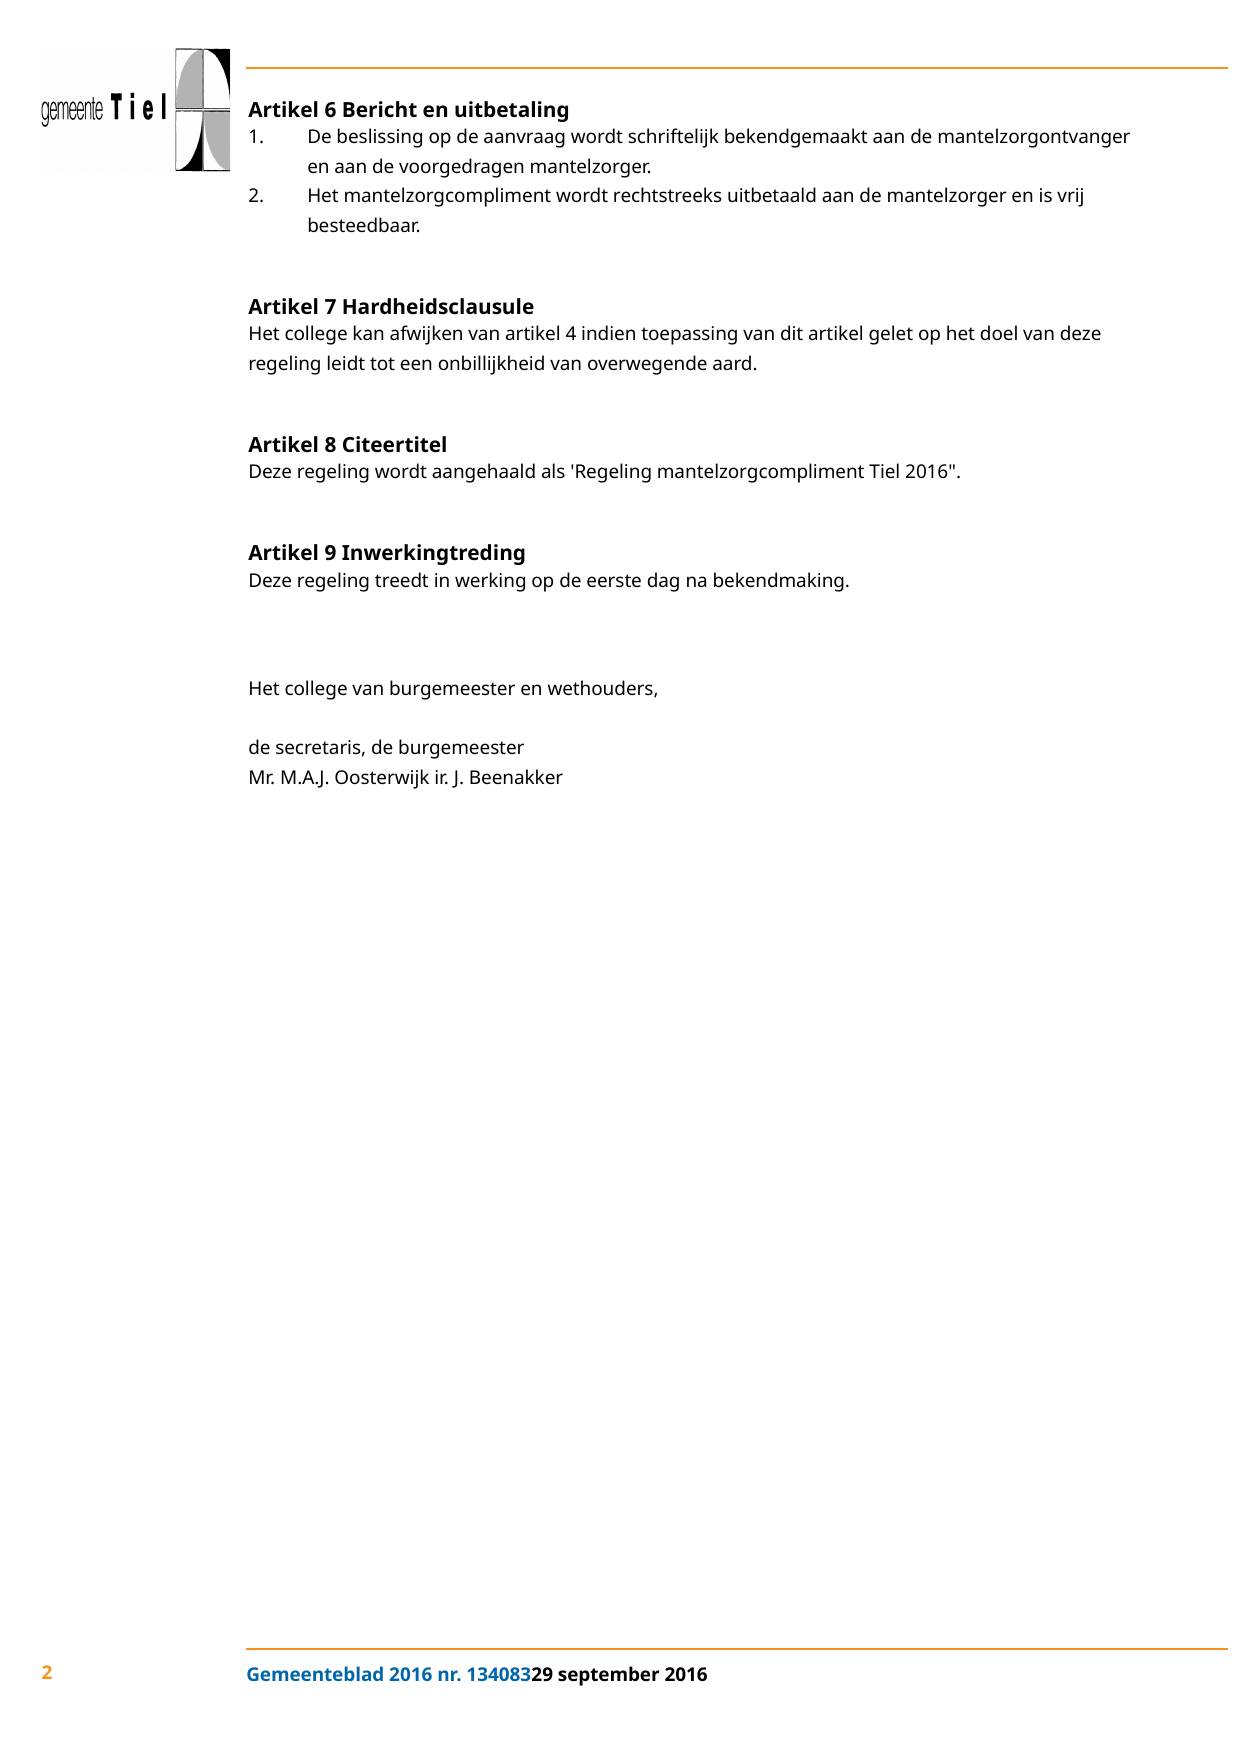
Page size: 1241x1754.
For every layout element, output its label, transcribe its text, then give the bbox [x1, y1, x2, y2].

text Deze regeling treedt in werking op de eerste dag na bekendmaking. [248, 567, 1152, 593]
picture [41, 47, 231, 172]
text Artikel 9 Inwerkingtreding [248, 538, 1152, 567]
text Het college van burgemeester en wethouders, [248, 675, 1152, 701]
list Het mantelzorgcompliment wordt rechtstreeks uitbetaald aan de mantelzorger en is vrij besteedbaar. [248, 182, 1152, 238]
text Mr. M.A.J. Oosterwijk ir. J. Beenakker [248, 764, 1152, 790]
text Artikel 8 Citeertitel [248, 430, 1152, 458]
text Artikel 6 Bericht en uitbetaling [248, 95, 1152, 123]
list De beslissing op de aanvraag wordt schriftelijk bekendgemaakt aan de mantelzorgontvanger en aan de voorgedragen mantelzorger. [248, 123, 1152, 178]
text de secretaris, de burgemeester [248, 734, 1152, 760]
text Deze regeling wordt aangehaald als 'Regeling mantelzorgcompliment Tiel 2016". [248, 458, 1152, 484]
text Artikel 7 Hardheidsclausule [248, 292, 1152, 320]
text Het college kan afwijken van artikel 4 indien toepassing van dit artikel gelet op het doel van deze regeling leidt tot een onbillijkheid van overwegende aard. [248, 320, 1152, 376]
